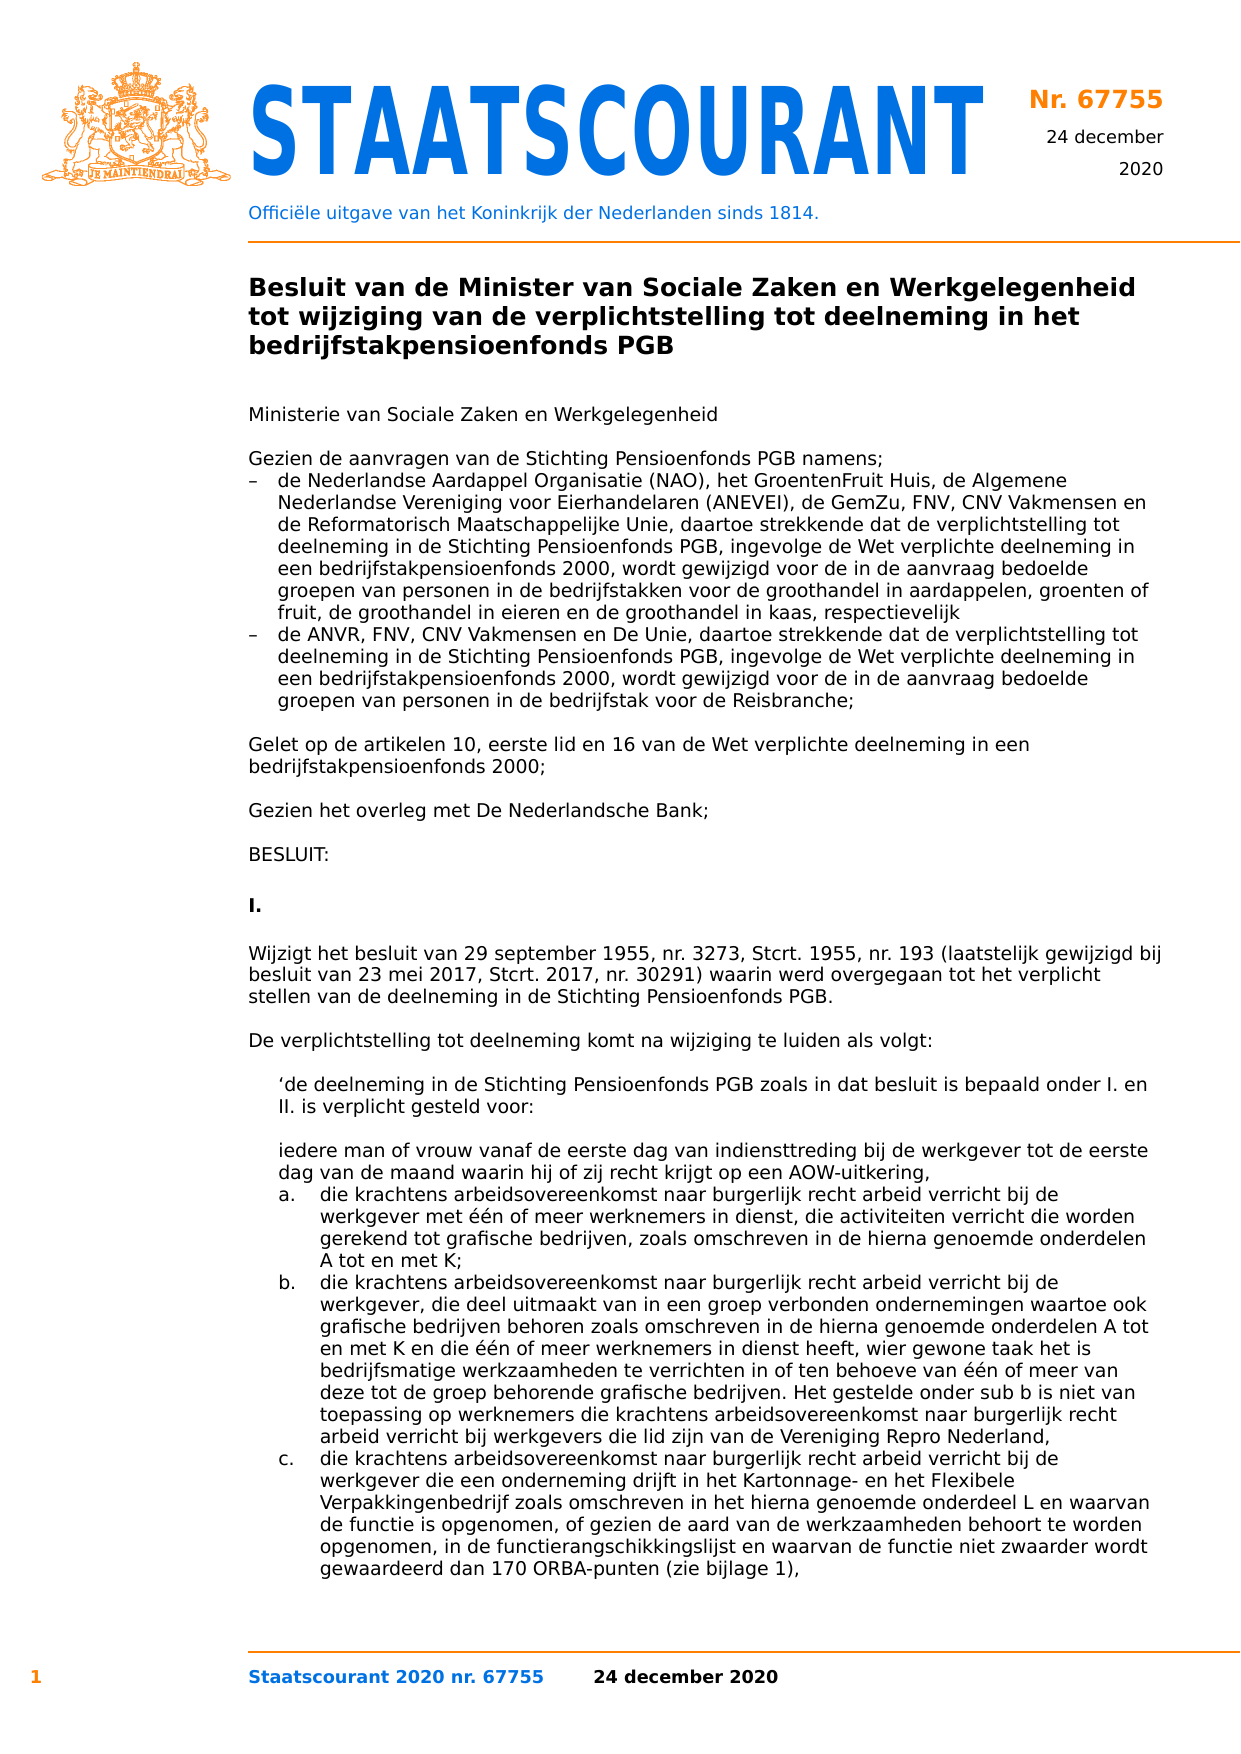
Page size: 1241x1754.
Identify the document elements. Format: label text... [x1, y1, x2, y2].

text De verplichtstelling tot deelneming komt na wijziging te luiden als volgt: [248, 1030, 1163, 1052]
table_cell 2020 [998, 153, 1240, 203]
text Wijzigt het besluit van 29 september 1955, nr. 3273, Stcrt. 1955, nr. 193 (laatstelijk gewijzigd bij besluit van 23 mei 2017, Stcrt. 2017, nr. 30291) waarin werd overgegaan tot het verplicht stellen van de deelneming in de Stichting Pensioenfonds PGB. [248, 942, 1163, 1008]
text – de Nederlandse Aardappel Organisatie (NAO), het GroentenFruit Huis, de Algemene Nederlandse Vereniging voor Eierhandelaren (ANEVEI), de GemZu, FNV, CNV Vakmensen en de Reformatorisch Maatschappelijke Unie, daartoe strekkende dat de verplichtstelling tot deelneming in de Stichting Pensioenfonds PGB, ingevolge de Wet verplichte deelneming in een bedrijfstakpensioenfonds 2000, wordt gewijzigd voor de in de aanvraag bedoelde groepen van personen in de bedrijfstakken voor de groothandel in aardappelen, groenten of fruit, de groothandel in eieren en de groothandel in kaas, respectievelijk [248, 470, 1163, 624]
text Gezien het overleg met De Nederlandsche Bank; [248, 799, 1163, 822]
subtitle Besluit van de Minister van Sociale Zaken en Werkgelegenheid tot wijziging van de verplichtstelling tot deelneming in het bedrijfstakpensioenfonds PGB [248, 273, 1163, 361]
picture [41, 62, 231, 186]
text Gezien de aanvragen van de Stichting Pensioenfonds PGB namens; [248, 448, 1163, 470]
text Gelet op de artikelen 10, eerste lid en 16 van de Wet verplichte deelneming in een bedrijfstakpensioenfonds 2000; [248, 734, 1163, 778]
table_header Nr. 67755 [998, 62, 1240, 121]
text a. die krachtens arbeidsovereenkomst naar burgerlijk recht arbeid verricht bij de werkgever met één of meer werknemers in dienst, die activiteiten verricht die worden gerekend tot grafische bedrijven, zoals omschreven in de hierna genoemde onderdelen A tot en met K; [278, 1184, 1163, 1272]
table_cell 24 december [998, 121, 1240, 153]
text ‘de deelneming in de Stichting Pensioenfonds PGB zoals in dat besluit is bepaald onder I. en II. is verplicht gesteld voor: [278, 1074, 1163, 1118]
table_cell Officiële uitgave van het Koninkrijk der Nederlanden sinds 1814. [248, 203, 1240, 241]
text c. die krachtens arbeidsovereenkomst naar burgerlijk recht arbeid verricht bij de werkgever die een onderneming drijft in het Kartonnage- en het Flexibele Verpakkingenbedrijf zoals omschreven in het hierna genoemde onderdeel L en waarvan de functie is opgenomen, of gezien de aard van de werkzaamheden behoort te worden opgenomen, in de functierangschikkingslijst en waarvan de functie niet zwaarder wordt gewaardeerd dan 170 ORBA-punten (zie bijlage 1), [278, 1448, 1163, 1579]
table_header STAATSCOURANT [248, 62, 998, 203]
table_header [25, 62, 248, 241]
subtitle I. [248, 895, 1163, 917]
text b. die krachtens arbeidsovereenkomst naar burgerlijk recht arbeid verricht bij de werkgever, die deel uitmaakt van in een groep verbonden ondernemingen waartoe ook grafische bedrijven behoren zoals omschreven in de hierna genoemde onderdelen A tot en met K en die één of meer werknemers in dienst heeft, wier gewone taak het is bedrijfsmatige werkzaamheden te verrichten in of ten behoeve van één of meer van deze tot de groep behorende grafische bedrijven. Het gestelde onder sub b is niet van toepassing op werknemers die krachtens arbeidsovereenkomst naar burgerlijk recht arbeid verricht bij werkgevers die lid zijn van de Vereniging Repro Nederland, [278, 1272, 1163, 1448]
text BESLUIT: [248, 843, 1163, 865]
text – de ANVR, FNV, CNV Vakmensen en De Unie, daartoe strekkende dat de verplichtstelling tot deelneming in de Stichting Pensioenfonds PGB, ingevolge de Wet verplichte deelneming in een bedrijfstakpensioenfonds 2000, wordt gewijzigd voor de in de aanvraag bedoelde groepen van personen in de bedrijfstak voor de Reisbranche; [248, 624, 1163, 712]
text Ministerie van Sociale Zaken en Werkgelegenheid [248, 404, 1163, 426]
text iedere man of vrouw vanaf de eerste dag van indiensttreding bij de werkgever tot de eerste dag van de maand waarin hij of zij recht krijgt op een AOW-uitkering, [278, 1140, 1163, 1184]
